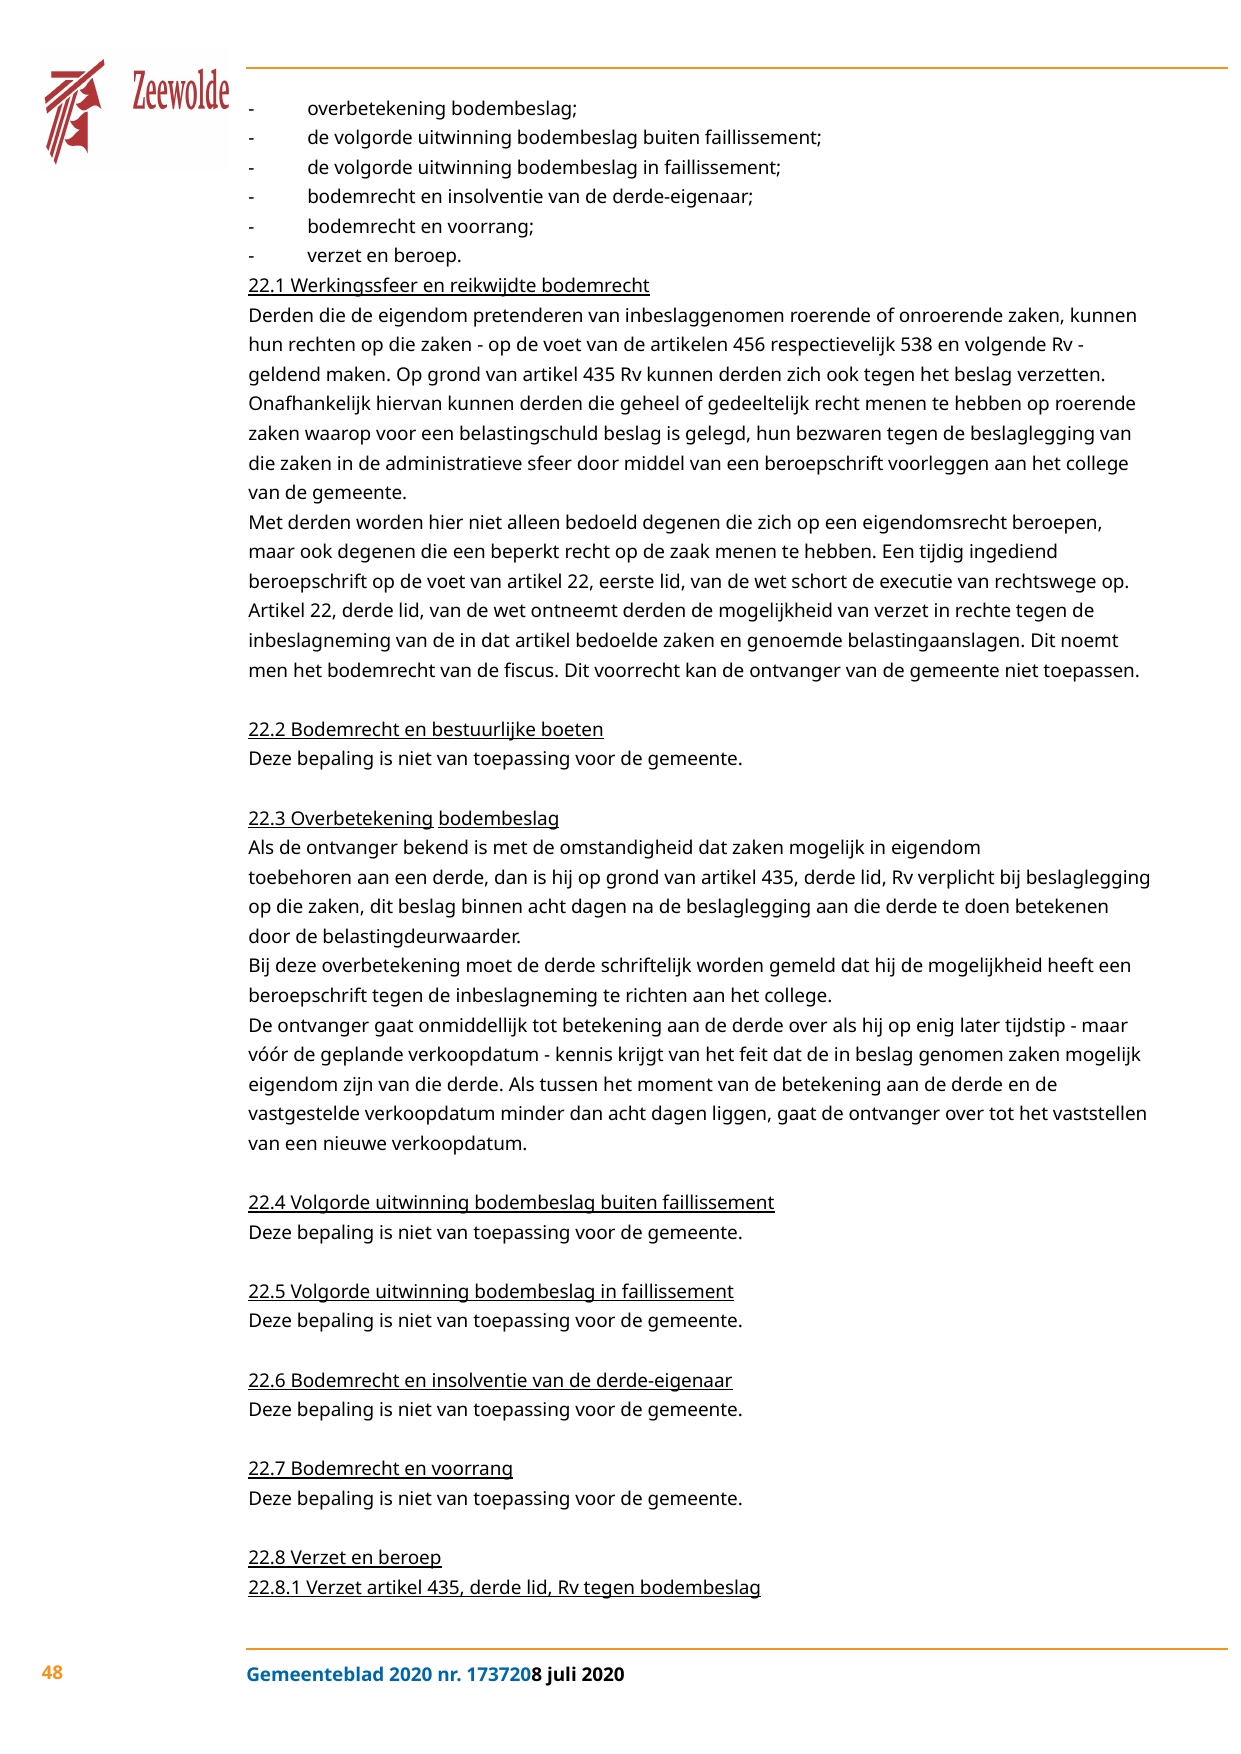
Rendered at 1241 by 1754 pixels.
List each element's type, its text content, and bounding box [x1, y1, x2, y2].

text Artikel 22, derde lid, van de wet ontneemt derden de mogelijkheid van verzet in rechte tegen de inbeslagneming van de in dat artikel bedoelde zaken en genoemde belastingaanslagen. Dit noemt men het bodemrecht van de fiscus. Dit voorrecht kan de ontvanger van de gemeente niet toepassen. [248, 598, 1152, 683]
list de volgorde uitwinning bodembeslag buiten faillissement; [248, 124, 1152, 150]
picture [41, 47, 231, 172]
text Deze bepaling is niet van toepassing voor de gemeente. [248, 1485, 1152, 1511]
text 22.8.1 Verzet artikel 435, derde lid, Rv tegen bodembeslag [248, 1574, 1152, 1600]
text Als de ontvanger bekend is met de omstandigheid dat zaken mogelijk in eigendom [248, 834, 1152, 860]
list overbetekening bodembeslag; [248, 95, 1152, 121]
text Deze bepaling is niet van toepassing voor de gemeente. [248, 1396, 1152, 1422]
text Deze bepaling is niet van toepassing voor de gemeente. [248, 1219, 1152, 1245]
text 22.2 Bodemrecht en bestuurlijke boeten [248, 716, 1152, 742]
list bodemrecht en voorrang; [248, 213, 1152, 239]
text 22.4 Volgorde uitwinning bodembeslag buiten faillissement [248, 1189, 1152, 1215]
text 22.5 Volgorde uitwinning bodembeslag in faillissement [248, 1278, 1152, 1304]
text 22.1 Werkingssfeer en reikwijdte bodemrecht [248, 272, 1152, 298]
text Bij deze overbetekening moet de derde schriftelijk worden gemeld dat hij de mogelijkheid heeft een beroepschrift tegen de inbeslagneming te richten aan het college. [248, 953, 1152, 1008]
text 22.7 Bodemrecht en voorrang [248, 1456, 1152, 1481]
list bodemrecht en insolventie van de derde-eigenaar; [248, 183, 1152, 209]
text Met derden worden hier niet alleen bedoeld degenen die zich op een eigendomsrecht beroepen, maar ook degenen die een beperkt recht op de zaak menen te hebben. Een tijdig ingediend beroepschrift op de voet van artikel 22, eerste lid, van de wet schort de executie van rechtswege op. [248, 509, 1152, 594]
text Deze bepaling is niet van toepassing voor de gemeente. [248, 746, 1152, 771]
text Derden die de eigendom pretenderen van inbeslaggenomen roerende of onroerende zaken, kunnen hun rechten op die zaken - op de voet van de artikelen 456 respectievelijk 538 en volgende Rv - geldend maken. Op grond van artikel 435 Rv kunnen derden zich ook tegen het beslag verzetten. [248, 302, 1152, 387]
list de volgorde uitwinning bodembeslag in faillissement; [248, 154, 1152, 180]
text 22.8 Verzet en beroep [248, 1544, 1152, 1570]
text Onafhankelijk hiervan kunnen derden die geheel of gedeeltelijk recht menen te hebben op roerende zaken waarop voor een belastingschuld beslag is gelegd, hun bezwaren tegen de beslaglegging van die zaken in de administratieve sfeer door middel van een beroepschrift voorleggen aan het college van de gemeente. [248, 391, 1152, 505]
text Deze bepaling is niet van toepassing voor de gemeente. [248, 1308, 1152, 1333]
text toebehoren aan een derde, dan is hij op grond van artikel 435, derde lid, Rv verplicht bij beslaglegging op die zaken, dit beslag binnen acht dagen na de beslaglegging aan die derde te doen betekenen door de belastingdeurwaarder. [248, 864, 1152, 949]
list verzet en beroep. [248, 243, 1152, 268]
text 22.6 Bodemrecht en insolventie van de derde-eigenaar [248, 1367, 1152, 1393]
text De ontvanger gaat onmiddellijk tot betekening aan de derde over als hij op enig later tijdstip - maar vóór de geplande verkoopdatum - kennis krijgt van het feit dat de in beslag genomen zaken mogelijk eigendom zijn van die derde. Als tussen het moment van de betekening aan de derde en de vastgestelde verkoopdatum minder dan acht dagen liggen, gaat de ontvanger over tot het vaststellen van een nieuwe verkoopdatum. [248, 1012, 1152, 1156]
text 22.3 Overbetekening bodembeslag [248, 805, 1152, 831]
